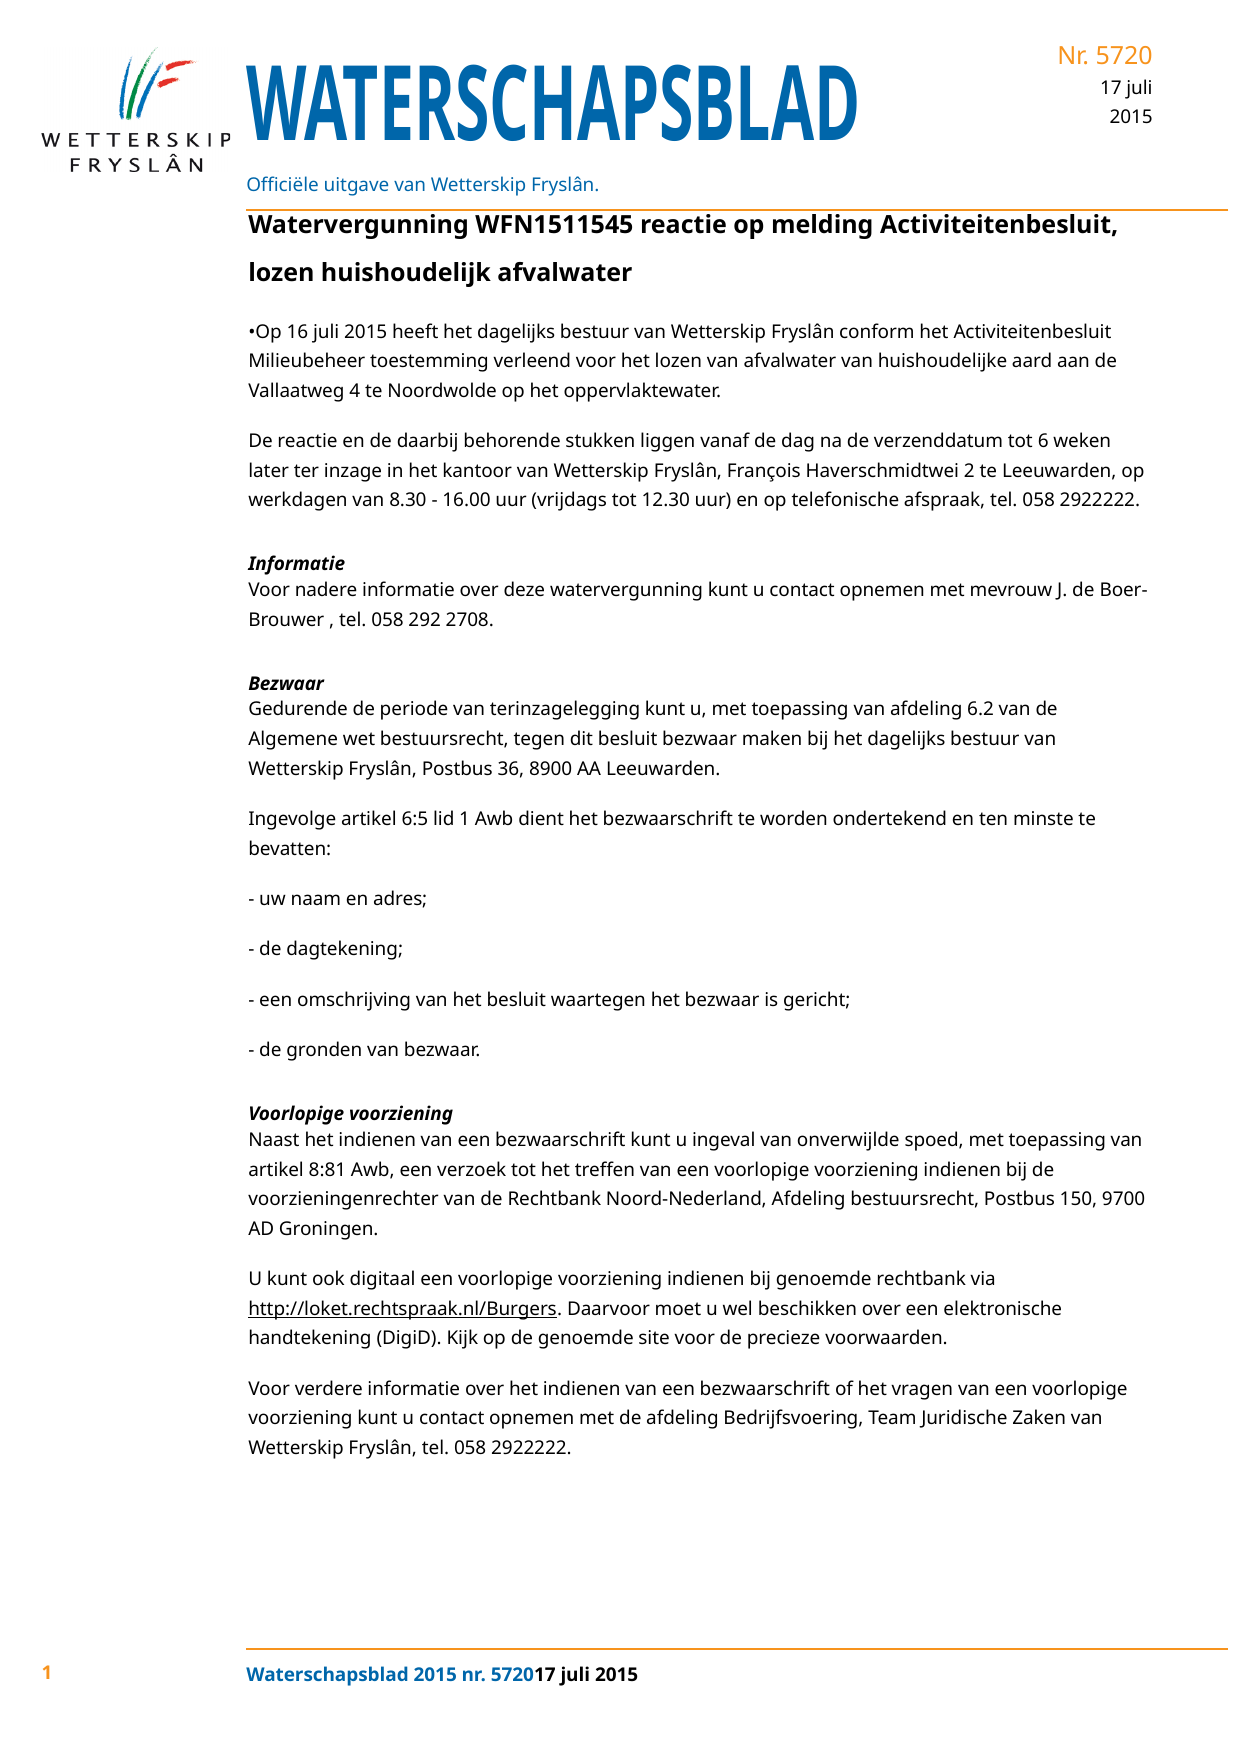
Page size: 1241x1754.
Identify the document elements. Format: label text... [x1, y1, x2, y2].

text Bezwaar [248, 670, 1152, 696]
text - de dagtekening; [248, 936, 1152, 961]
text - uw naam en adres; [248, 885, 1152, 911]
text U kunt ook digitaal een voorlopige voorziening indienen bij genoemde rechtbank via http://loket.rechtspraak.nl/Burgers. Daarvoor moet u wel beschikken over een elektronische handtekening (DigiD). Kijk op de genoemde site voor de precieze voorwaarden. [248, 1265, 1152, 1350]
text - de gronden van bezwaar. [248, 1036, 1152, 1062]
text Ingevolge artikel 6:5 lid 1 Awb dient het bezwaarschrift te worden ondertekend en ten minste te bevatten: [248, 805, 1152, 861]
text Watervergunning WFN1511545 reactie op melding Activiteitenbesluit, lozen huishoudelijk afvalwater [248, 211, 1152, 288]
text Gedurende de periode van terinzagelegging kunt u, met toepassing van afdeling 6.2 van de Algemene wet bestuursrecht, tegen dit besluit bezwaar maken bij het dagelijks bestuur van Wetterskip Fryslân, Postbus 36, 8900 AA Leeuwarden. [248, 696, 1152, 781]
text Informatie [248, 551, 1152, 576]
picture [41, 47, 231, 172]
text •Op 16 juli 2015 heeft het dagelijks bestuur van Wetterskip Fryslân conform het Activiteitenbesluit Milieubeheer toestemming verleend voor het lozen van afvalwater van huishoudelijke aard aan de Vallaatweg 4 te Noordwolde op het oppervlaktewater. [248, 318, 1152, 403]
text - een omschrijving van het besluit waartegen het bezwaar is gericht; [248, 986, 1152, 1012]
text Voorlopige voorziening [248, 1100, 1152, 1126]
text Naast het indienen van een bezwaarschrift kunt u ingeval van onverwijlde spoed, met toepassing van artikel 8:81 Awb, een verzoek tot het treffen van een voorlopige voorziening indienen bij de voorzieningenrechter van de Rechtbank Noord-Nederland, Afdeling bestuursrecht, Postbus 150, 9700 AD Groningen. [248, 1126, 1152, 1241]
text Voor verdere informatie over het indienen van een bezwaarschrift of het vragen van een voorlopige voorziening kunt u contact opnemen met de afdeling Bedrijfsvoering, Team Juridische Zaken van Wetterskip Fryslân, tel. 058 2922222. [248, 1375, 1152, 1460]
text Voor nadere informatie over deze watervergunning kunt u contact opnemen met mevrouw J. de Boer-Brouwer , tel. 058 292 2708. [248, 576, 1152, 632]
text De reactie en de daarbij behorende stukken liggen vanaf de dag na de verzenddatum tot 6 weken later ter inzage in het kantoor van Wetterskip Fryslân, François Haverschmidtwei 2 te Leeuwarden, op werkdagen van 8.30 - 16.00 uur (vrijdags tot 12.30 uur) en op telefonische afspraak, tel. 058 2922222. [248, 427, 1152, 512]
